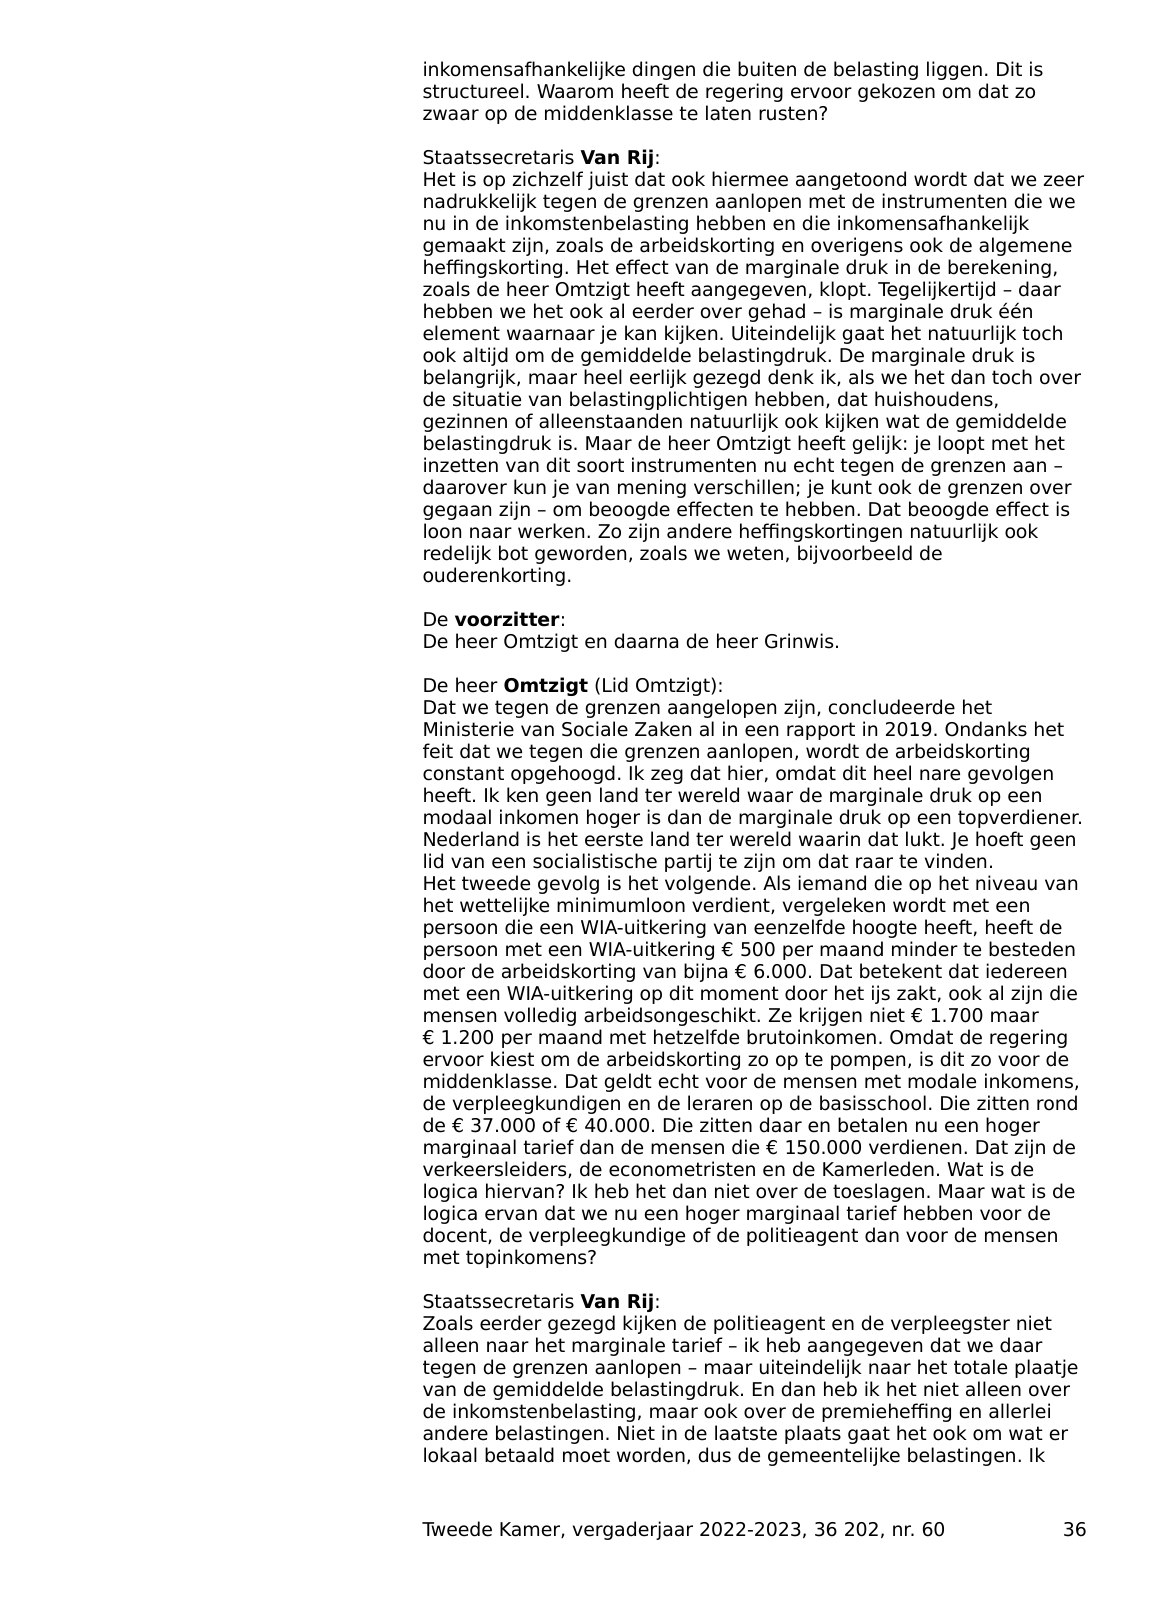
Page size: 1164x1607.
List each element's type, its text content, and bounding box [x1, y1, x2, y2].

text Dat we tegen de grenzen aangelopen zijn, concludeerde het Ministerie van Sociale Zaken al in een rapport in 2019. Ondanks het feit dat we tegen die grenzen aanlopen, wordt de arbeidskorting constant opgehoogd. Ik zeg dat hier, omdat dit heel nare gevolgen heeft. Ik ken geen land ter wereld waar de marginale druk op een modaal inkomen hoger is dan de marginale druk op een topverdiener. Nederland is het eerste land ter wereld waarin dat lukt. Je hoeft geen lid van een socialistische partij te zijn om dat raar te vinden. [422, 697, 1087, 873]
text inkomensafhankelijke dingen die buiten de belasting liggen. Dit is structureel. Waarom heeft de regering ervoor gekozen om dat zo zwaar op de middenklasse te laten rusten? [422, 59, 1087, 125]
text De heer Omtzigt en daarna de heer Grinwis. [422, 631, 1087, 653]
text Zoals eerder gezegd kijken de politieagent en de verpleegster niet alleen naar het marginale tarief – ik heb aangegeven dat we daar tegen de grenzen aanlopen – maar uiteindelijk naar het totale plaatje van de gemiddelde belastingdruk. En dan heb ik het niet alleen over de inkomstenbelasting, maar ook over de premieheffing en allerlei andere belastingen. Niet in de laatste plaats gaat het ook om wat er lokaal betaald moet worden, dus de gemeentelijke belastingen. Ik [422, 1313, 1087, 1467]
text Staatssecretaris Van Rij: [422, 147, 1087, 169]
text Het tweede gevolg is het volgende. Als iemand die op het niveau van het wettelijke minimumloon verdient, vergeleken wordt met een persoon die een WIA-uitkering van eenzelfde hoogte heeft, heeft de persoon met een WIA-uitkering € 500 per maand minder te besteden door de arbeidskorting van bijna € 6.000. Dat betekent dat iedereen met een WIA-uitkering op dit moment door het ijs zakt, ook al zijn die mensen volledig arbeidsongeschikt. Ze krijgen niet € 1.700 maar € 1.200 per maand met hetzelfde brutoinkomen. Omdat de regering ervoor kiest om de arbeidskorting zo op te pompen, is dit zo voor de middenklasse. Dat geldt echt voor de mensen met modale inkomens, de verpleegkundigen en de leraren op de basisschool. Die zitten rond de € 37.000 of € 40.000. Die zitten daar en betalen nu een hoger marginaal tarief dan de mensen die € 150.000 verdienen. Dat zijn de verkeersleiders, de econometristen en de Kamerleden. Wat is de logica hiervan? Ik heb het dan niet over de toeslagen. Maar wat is de logica ervan dat we nu een hoger marginaal tarief hebben voor de docent, de verpleegkundige of de politieagent dan voor de mensen met topinkomens? [422, 873, 1087, 1268]
text Staatssecretaris Van Rij: [422, 1291, 1087, 1313]
text De heer Omtzigt (Lid Omtzigt): [422, 675, 1087, 697]
text Het is op zichzelf juist dat ook hiermee aangetoond wordt dat we zeer nadrukkelijk tegen de grenzen aanlopen met de instrumenten die we nu in de inkomstenbelasting hebben en die inkomensafhankelijk gemaakt zijn, zoals de arbeidskorting en overigens ook de algemene heffingskorting. Het effect van de marginale druk in de berekening, zoals de heer Omtzigt heeft aangegeven, klopt. Tegelijkertijd – daar hebben we het ook al eerder over gehad – is marginale druk één element waarnaar je kan kijken. Uiteindelijk gaat het natuurlijk toch ook altijd om de gemiddelde belastingdruk. De marginale druk is belangrijk, maar heel eerlijk gezegd denk ik, als we het dan toch over de situatie van belastingplichtigen hebben, dat huishoudens, gezinnen of alleenstaanden natuurlijk ook kijken wat de gemiddelde belastingdruk is. Maar de heer Omtzigt heeft gelijk: je loopt met het inzetten van dit soort instrumenten nu echt tegen de grenzen aan – daarover kun je van mening verschillen; je kunt ook de grenzen over gegaan zijn – om beoogde effecten te hebben. Dat beoogde effect is loon naar werken. Zo zijn andere heffingskortingen natuurlijk ook redelijk bot geworden, zoals we weten, bijvoorbeeld de ouderenkorting. [422, 169, 1087, 587]
text De voorzitter: [422, 609, 1087, 631]
